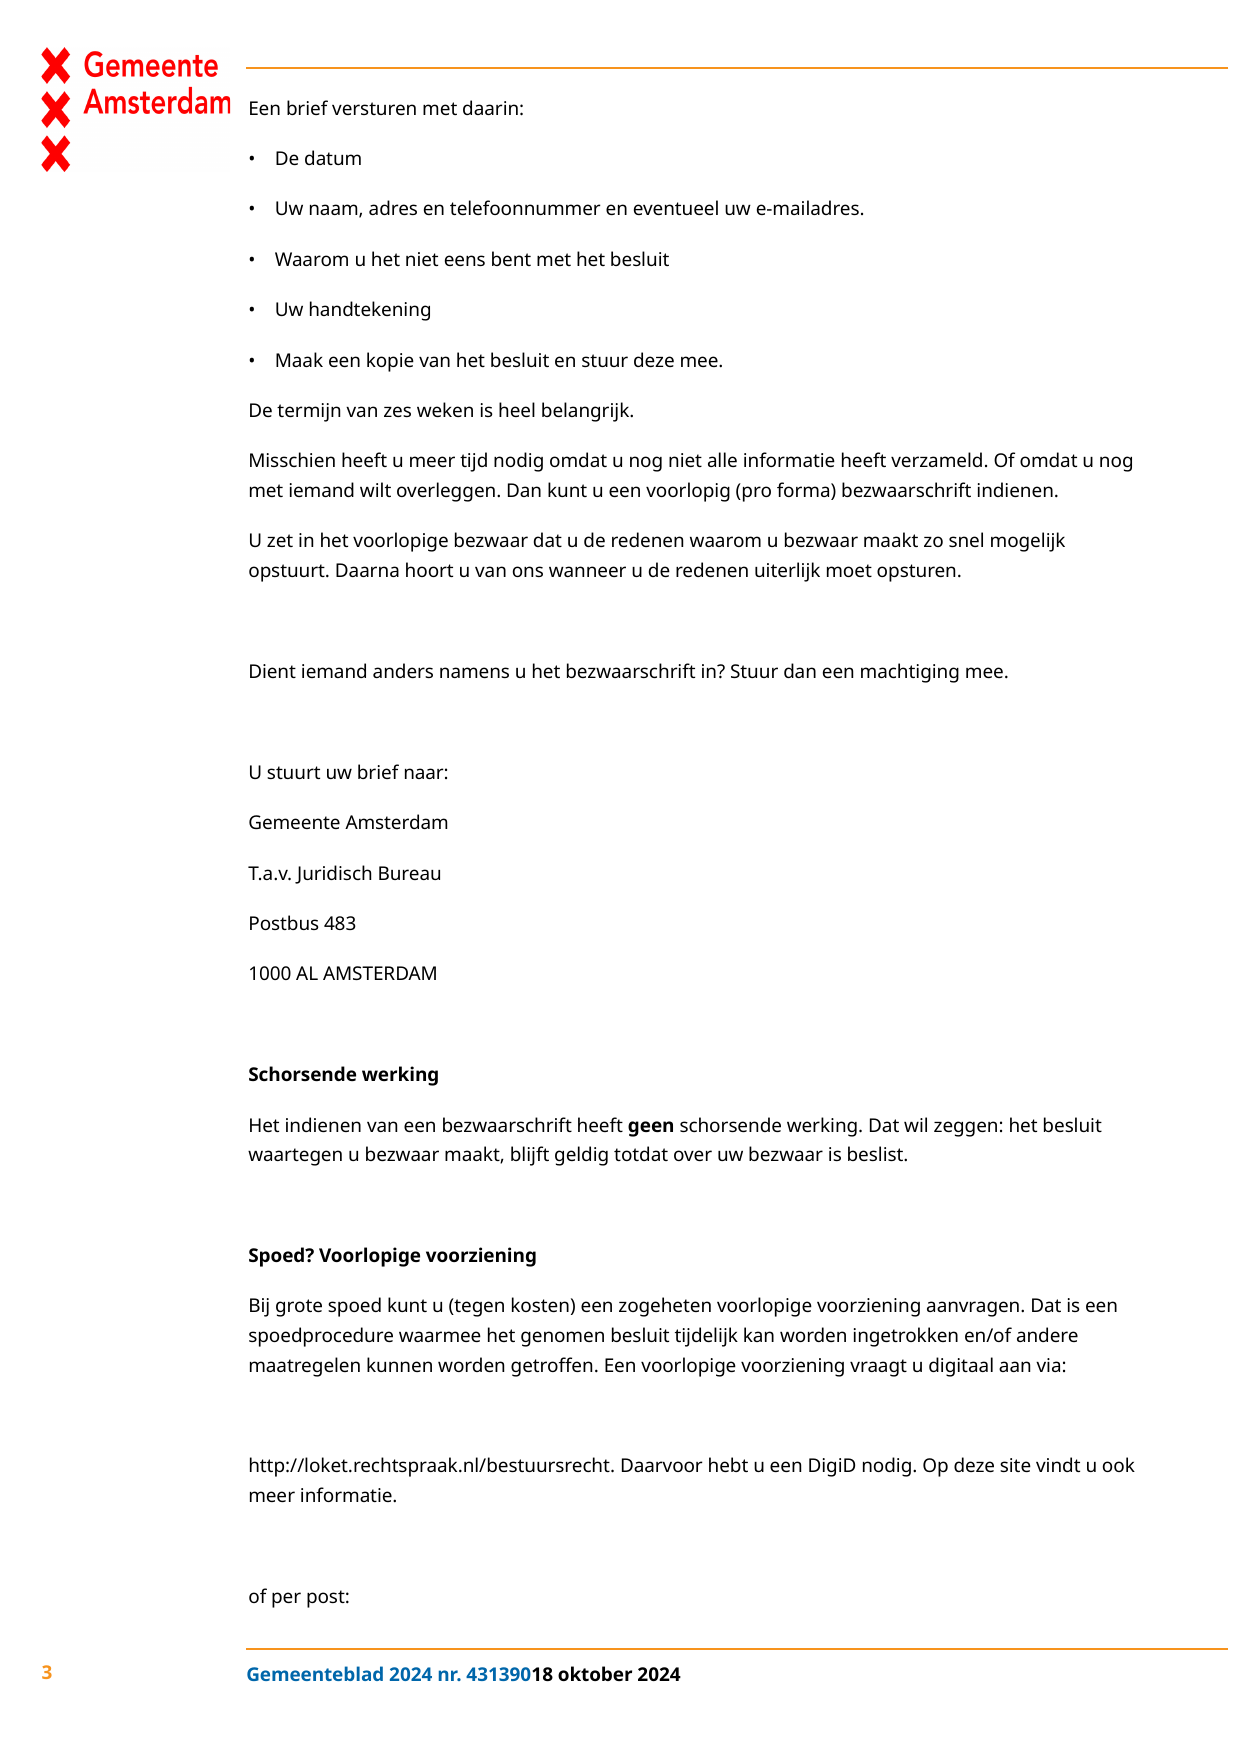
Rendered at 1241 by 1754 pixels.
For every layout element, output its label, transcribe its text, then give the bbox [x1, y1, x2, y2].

text Bij grote spoed kunt u (tegen kosten) een zogeheten voorlopige voorziening aanvragen. Dat is een spoedprocedure waarmee het genomen besluit tijdelijk kan worden ingetrokken en/of andere maatregelen kunnen worden getroffen. Een voorlopige voorziening vraagt u digitaal aan via: [248, 1293, 1152, 1378]
text • Uw naam, adres en telefoonnummer en eventueel uw e-mailadres. [248, 196, 1152, 221]
text Postbus 483 [248, 910, 1152, 936]
text • Maak een kopie van het besluit en stuur deze mee. [248, 347, 1152, 373]
text U zet in het voorlopige bezwaar dat u de redenen waarom u bezwaar maakt zo snel mogelijk opstuurt. Daarna hoort u van ons wanneer u de redenen uiterlijk moet opsturen. [248, 528, 1152, 583]
text http://loket.rechtspraak.nl/bestuursrecht. Daarvoor hebt u een DigiD nodig. Op deze site vindt u ook meer informatie. [248, 1453, 1152, 1508]
text • Waarom u het niet eens bent met het besluit [248, 246, 1152, 272]
text of per post: [248, 1583, 1152, 1609]
text U stuurt uw brief naar: [248, 759, 1152, 785]
text • Uw handtekening [248, 296, 1152, 322]
picture [41, 47, 231, 172]
text Het indienen van een bezwaarschrift heeft geen schorsende werking. Dat wil zeggen: het besluit waartegen u bezwaar maakt, blijft geldig totdat over uw bezwaar is beslist. [248, 1112, 1152, 1167]
text Een brief versturen met daarin: [248, 95, 1152, 121]
text De termijn van zes weken is heel belangrijk. [248, 397, 1152, 423]
text Misschien heeft u meer tijd nodig omdat u nog niet alle informatie heeft verzameld. Of omdat u nog met iemand wilt overleggen. Dan kunt u een voorlopig (pro forma) bezwaarschrift indienen. [248, 448, 1152, 503]
text Schorsende werking [248, 1061, 1152, 1087]
text T.a.v. Juridisch Bureau [248, 860, 1152, 886]
text Gemeente Amsterdam [248, 809, 1152, 835]
text • De datum [248, 145, 1152, 171]
text Spoed? Voorlopige voorziening [248, 1242, 1152, 1268]
text Dient iemand anders namens u het bezwaarschrift in? Stuur dan een machtiging mee. [248, 658, 1152, 684]
text 1000 AL AMSTERDAM [248, 961, 1152, 986]
